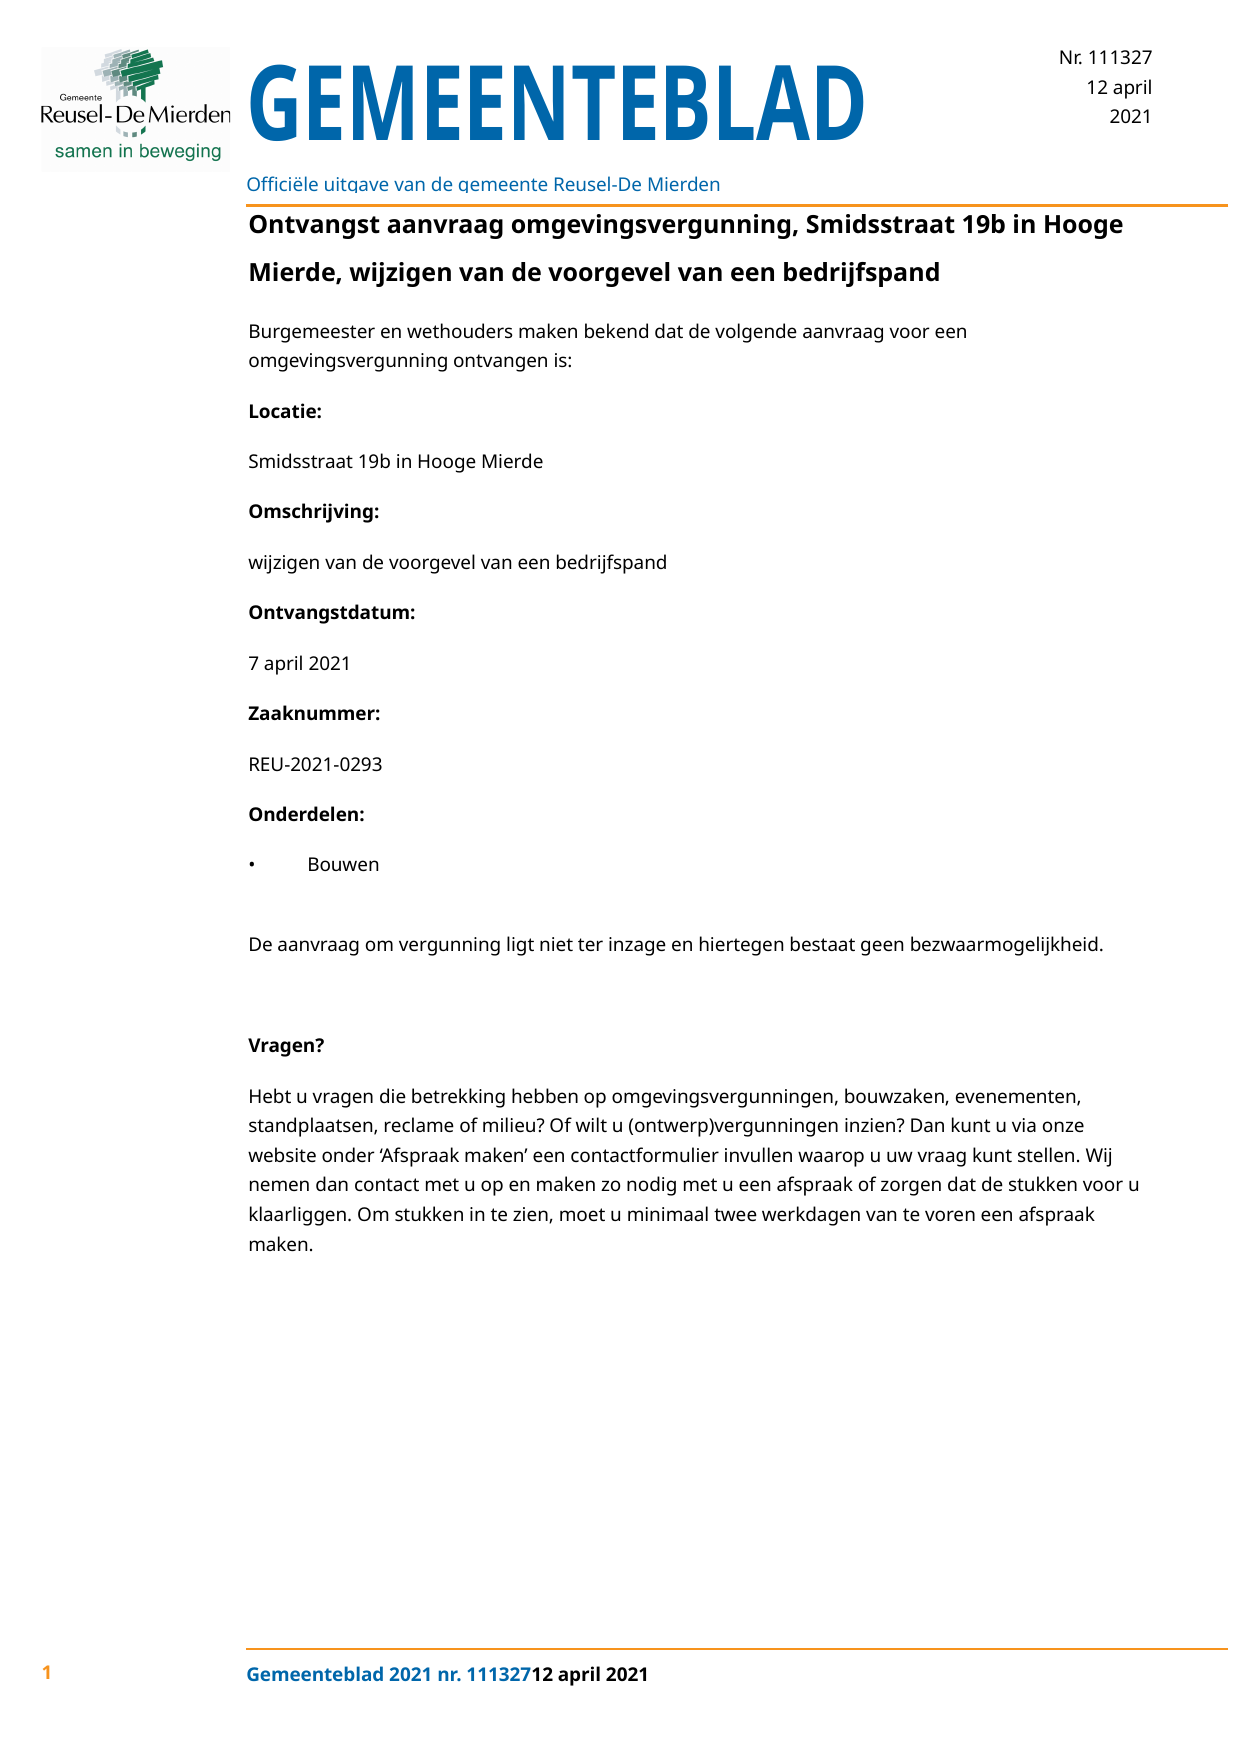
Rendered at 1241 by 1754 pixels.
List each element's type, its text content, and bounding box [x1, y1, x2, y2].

text De aanvraag om vergunning ligt niet ter inzage en hiertegen bestaat geen bezwaarmogelijkheid. [248, 932, 1152, 957]
text Ontvangstdatum: [248, 599, 1152, 625]
text Hebt u vragen die betrekking hebben op omgevingsvergunningen, bouwzaken, evenementen, standplaatsen, reclame of milieu? Of wilt u (ontwerp)vergunningen inzien? Dan kunt u via onze website onder ‘Afspraak maken’ een contactformulier invullen waarop u uw vraag kunt stellen. Wij nemen dan contact met u op en maken zo nodig met u een afspraak of zorgen dat de stukken voor u klaarliggen. Om stukken in te zien, moet u minimaal twee werkdagen van te voren een afspraak maken. [248, 1083, 1152, 1257]
text 7 april 2021 [248, 650, 1152, 676]
text Locatie: [248, 398, 1152, 424]
text Onderdelen: [248, 801, 1152, 827]
text Smidsstraat 19b in Hooge Mierde [248, 448, 1152, 474]
picture [41, 47, 231, 172]
text Omschrijving: [248, 499, 1152, 524]
text REU-2021-0293 [248, 751, 1152, 777]
text Zaaknummer: [248, 700, 1152, 726]
text Vragen? [248, 1032, 1152, 1058]
list Bouwen [248, 852, 1152, 877]
text wijzigen van de voorgevel van een bedrijfspand [248, 549, 1152, 575]
text Ontvangst aanvraag omgevingsvergunning, Smidsstraat 19b in Hooge Mierde, wijzigen van de voorgevel van een bedrijfspand [248, 207, 1152, 288]
text Burgemeester en wethouders maken bekend dat de volgende aanvraag voor een omgevingsvergunning ontvangen is: [248, 318, 1152, 373]
